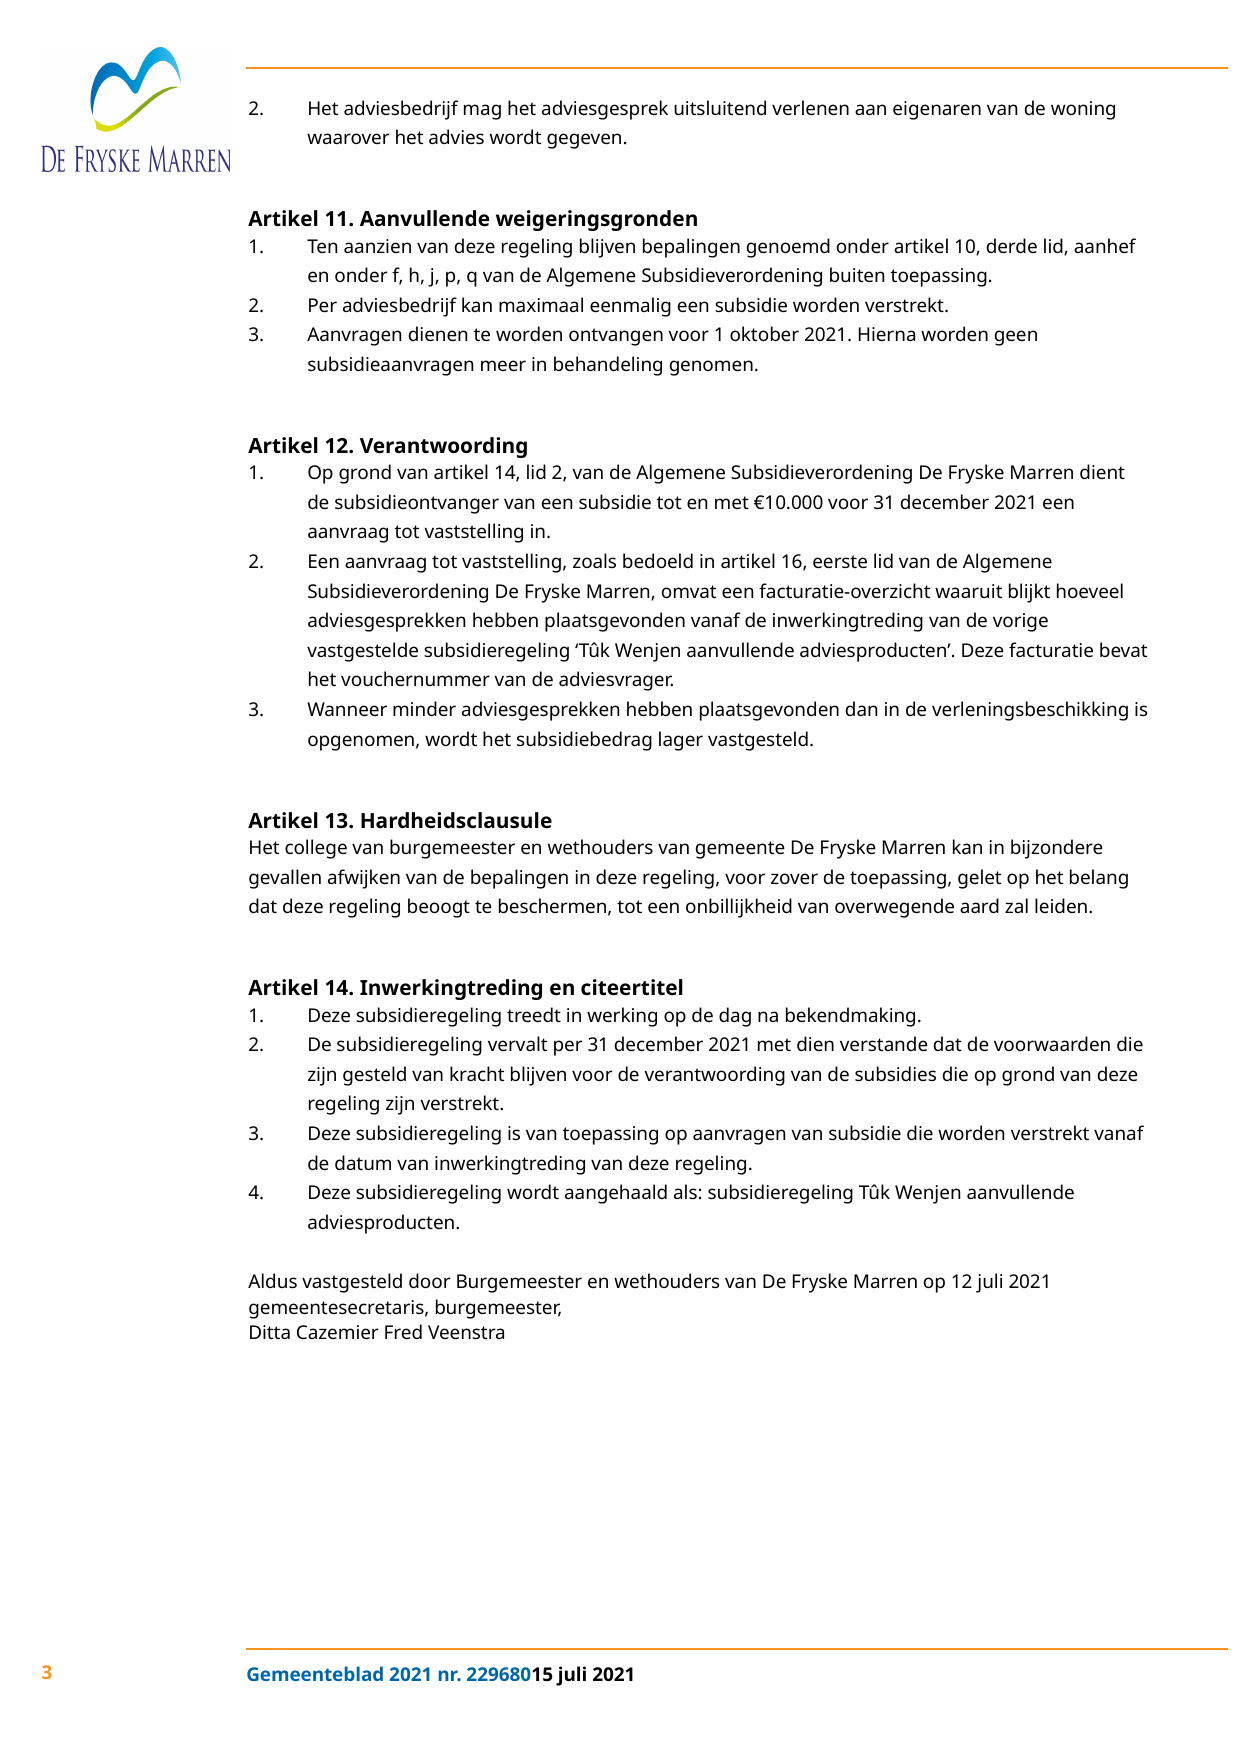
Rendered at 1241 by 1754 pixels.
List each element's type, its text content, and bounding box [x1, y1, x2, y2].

list Per adviesbedrijf kan maximaal eenmalig een subsidie worden verstrekt. [248, 292, 1152, 318]
list Ten aanzien van deze regeling blijven bepalingen genoemd onder artikel 10, derde lid, aanhef en onder f, h, j, p, q van de Algemene Subsidieverordening buiten toepassing. [248, 233, 1152, 288]
text Artikel 12. Verantwoording [248, 431, 1152, 459]
list De subsidieregeling vervalt per 31 december 2021 met dien verstande dat de voorwaarden die zijn gesteld van kracht blijven voor de verantwoording van de subsidies die op grond van deze regeling zijn verstrekt. [248, 1031, 1152, 1116]
list Een aanvraag tot vaststelling, zoals bedoeld in artikel 16, eerste lid van de Algemene Subsidieverordening De Fryske Marren, omvat een facturatie-overzicht waaruit blijkt hoeveel adviesgesprekken hebben plaatsgevonden vanaf de inwerkingtreding van de vorige vastgestelde subsidieregeling ‘Tûk Wenjen aanvullende adviesproducten’. Deze facturatie bevat het vouchernummer van de adviesvrager. [248, 548, 1152, 692]
picture [41, 47, 231, 172]
text Artikel 14. Inwerkingtreding en citeertitel [248, 973, 1152, 1002]
list Deze subsidieregeling wordt aangehaald als: subsidieregeling Tûk Wenjen aanvullende adviesproducten. [248, 1179, 1152, 1235]
text gemeentesecretaris, burgemeester, [248, 1294, 1152, 1319]
text Het college van burgemeester en wethouders van gemeente De Fryske Marren kan in bijzondere gevallen afwijken van de bepalingen in deze regeling, voor zover de toepassing, gelet op het belang dat deze regeling beoogt te beschermen, tot een onbillijkheid van overwegende aard zal leiden. [248, 834, 1152, 919]
text Ditta Cazemier Fred Veenstra [248, 1319, 1152, 1345]
list Deze subsidieregeling is van toepassing op aanvragen van subsidie die worden verstrekt vanaf de datum van inwerkingtreding van deze regeling. [248, 1120, 1152, 1176]
list Op grond van artikel 14, lid 2, van de Algemene Subsidieverordening De Fryske Marren dient de subsidieontvanger van een subsidie tot en met €10.000 voor 31 december 2021 een aanvraag tot vaststelling in. [248, 459, 1152, 544]
text Aldus vastgesteld door Burgemeester en wethouders van De Fryske Marren op 12 juli 2021 [248, 1268, 1152, 1294]
list Aanvragen dienen te worden ontvangen voor 1 oktober 2021. Hierna worden geen subsidieaanvragen meer in behandeling genomen. [248, 322, 1152, 377]
text Artikel 11. Aanvullende weigeringsgronden [248, 204, 1152, 233]
list Het adviesbedrijf mag het adviesgesprek uitsluitend verlenen aan eigenaren van de woning waarover het advies wordt gegeven. [248, 95, 1152, 150]
list Deze subsidieregeling treedt in werking op de dag na bekendmaking. [248, 1002, 1152, 1028]
list Wanneer minder adviesgesprekken hebben plaatsgevonden dan in de verleningsbeschikking is opgenomen, wordt het subsidiebedrag lager vastgesteld. [248, 696, 1152, 752]
text Artikel 13. Hardheidsclausule [248, 806, 1152, 834]
